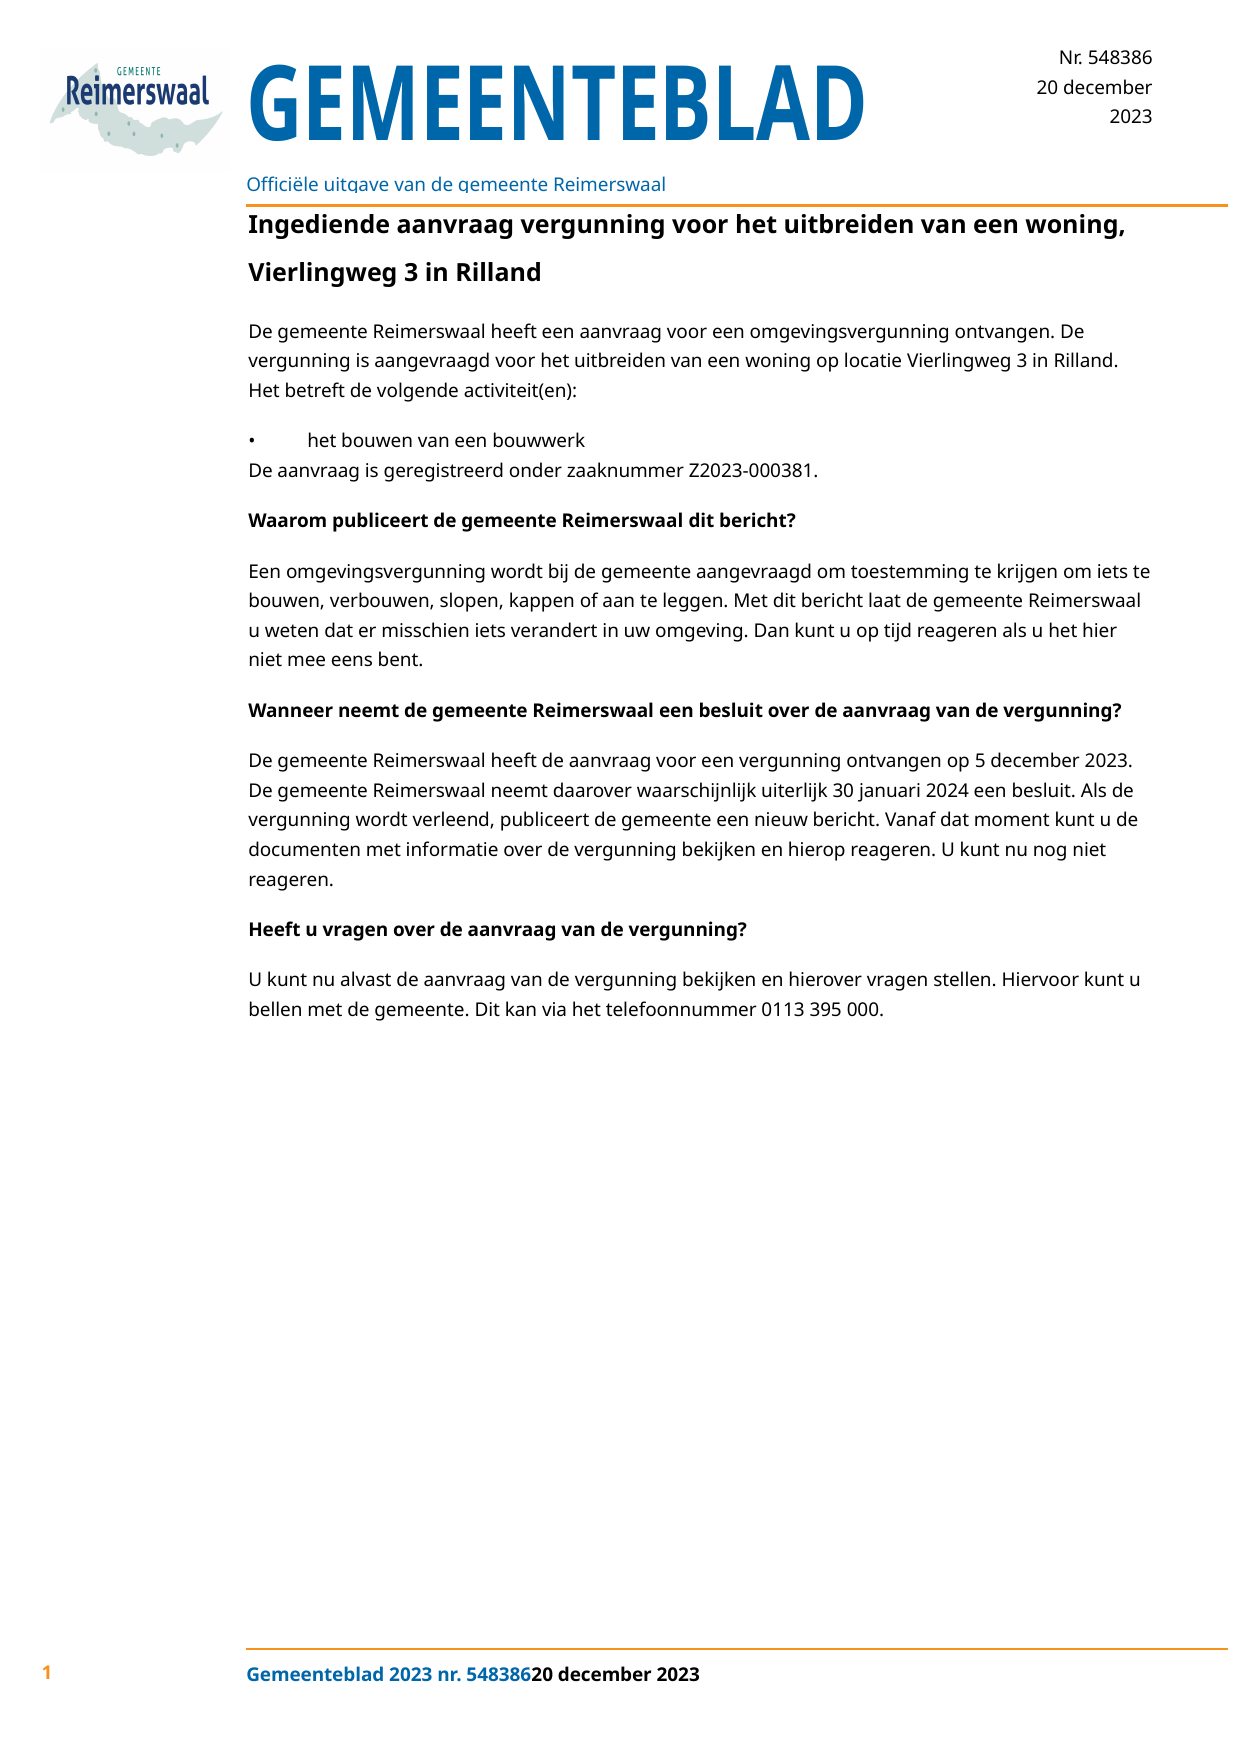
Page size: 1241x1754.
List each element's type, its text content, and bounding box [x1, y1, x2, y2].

text Heeft u vragen over de aanvraag van de vergunning? [248, 916, 1152, 942]
text De aanvraag is geregistreerd onder zaaknummer Z2023-000381. [248, 457, 1152, 483]
text Een omgevingsvergunning wordt bij de gemeente aangevraagd om toestemming te krijgen om iets te bouwen, verbouwen, slopen, kappen of aan te leggen. Met dit bericht laat de gemeente Reimerswaal u weten dat er misschien iets verandert in uw omgeving. Dan kunt u op tijd reageren als u het hier niet mee eens bent. [248, 558, 1152, 672]
text Waarom publiceert de gemeente Reimerswaal dit bericht? [248, 507, 1152, 533]
text U kunt nu alvast de aanvraag van de vergunning bekijken en hierover vragen stellen. Hiervoor kunt u bellen met de gemeente. Dit kan via het telefoonnummer 0113 395 000. [248, 967, 1152, 1022]
text De gemeente Reimerswaal heeft de aanvraag voor een vergunning ontvangen op 5 december 2023. De gemeente Reimerswaal neemt daarover waarschijnlijk uiterlijk 30 januari 2024 een besluit. Als de vergunning wordt verleend, publiceert de gemeente een nieuw bericht. Vanaf dat moment kunt u de documenten met informatie over de vergunning bekijken en hierop reageren. U kunt nu nog niet reageren. [248, 747, 1152, 892]
text Ingediende aanvraag vergunning voor het uitbreiden van een woning, Vierlingweg 3 in Rilland [248, 207, 1152, 288]
text De gemeente Reimerswaal heeft een aanvraag voor een omgevingsvergunning ontvangen. De vergunning is aangevraagd voor het uitbreiden van een woning op locatie Vierlingweg 3 in Rilland. Het betreft de volgende activiteit(en): [248, 318, 1152, 403]
text Wanneer neemt de gemeente Reimerswaal een besluit over de aanvraag van de vergunning? [248, 697, 1152, 723]
list het bouwen van een bouwwerk [248, 427, 1152, 453]
picture [41, 47, 231, 172]
